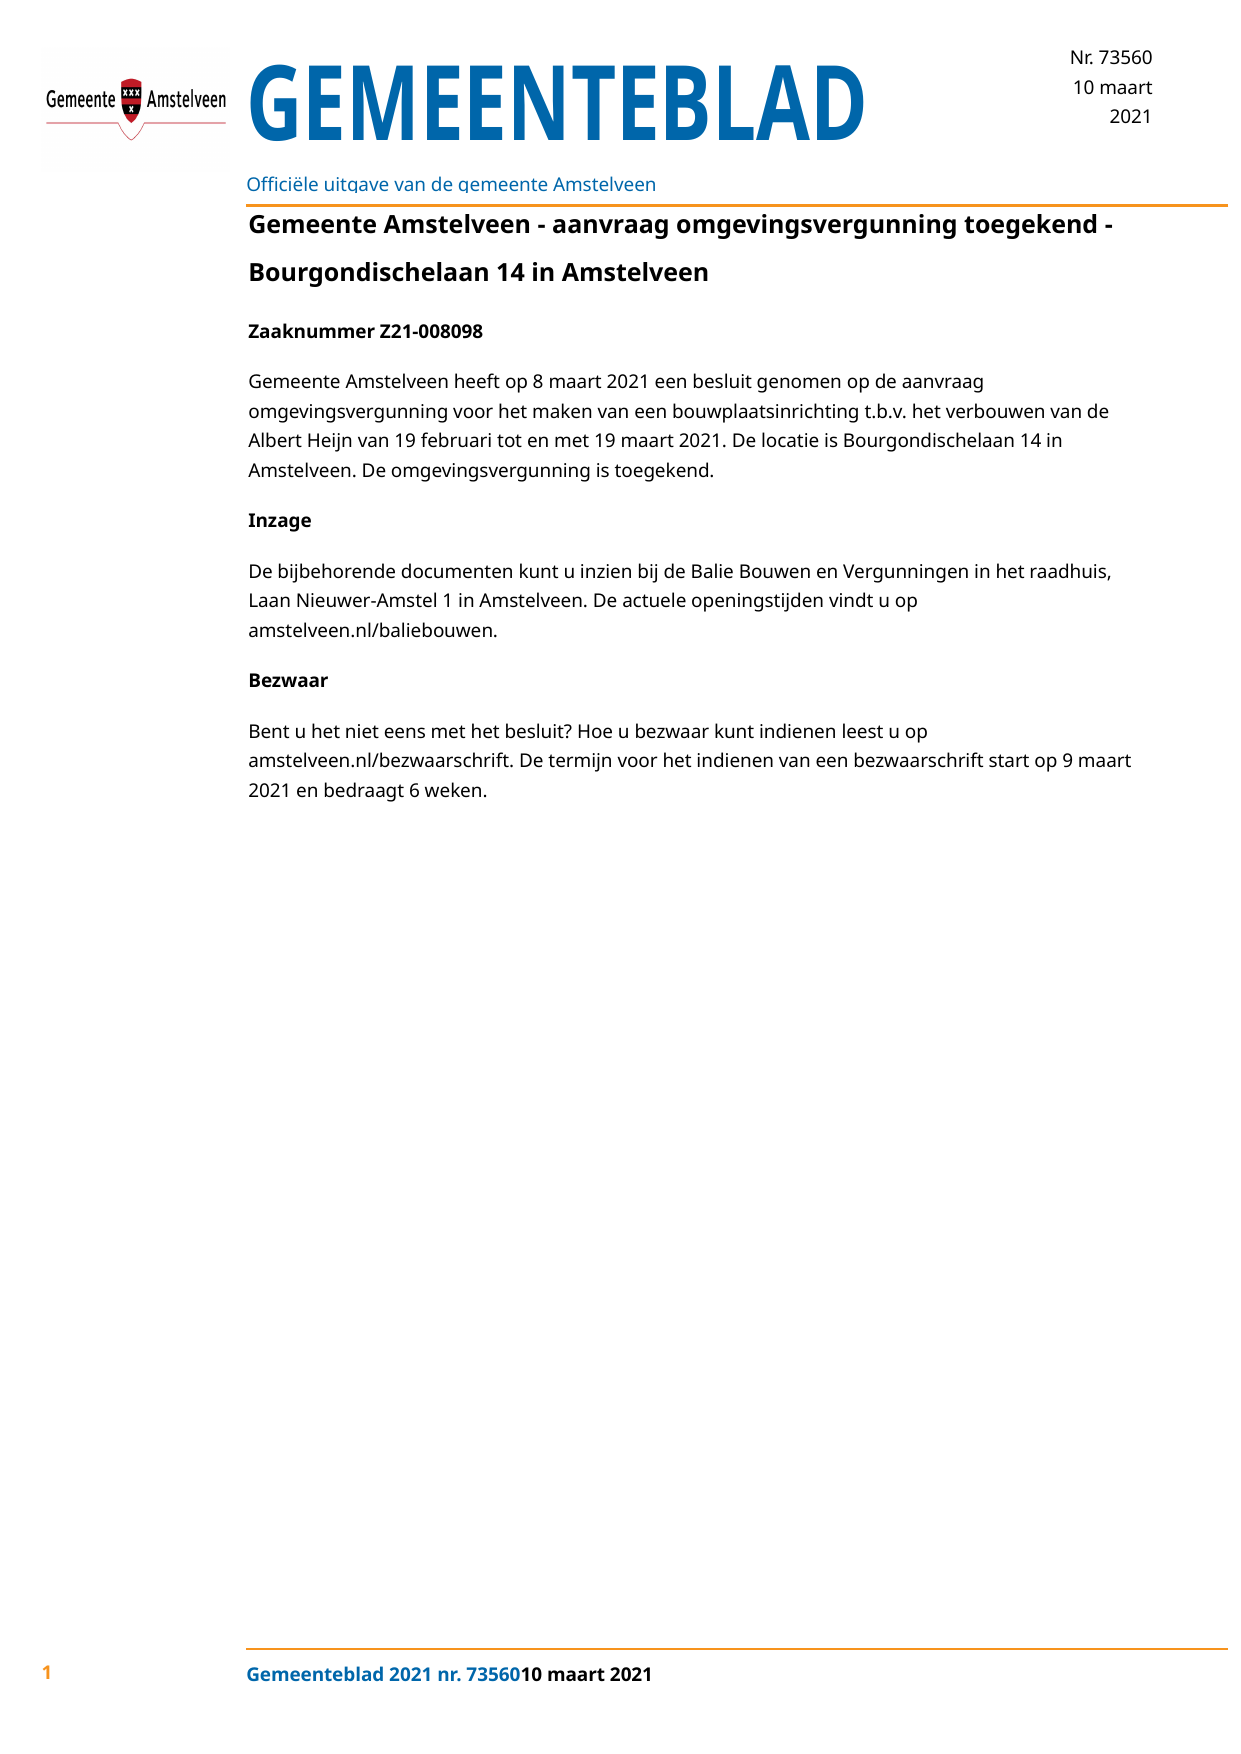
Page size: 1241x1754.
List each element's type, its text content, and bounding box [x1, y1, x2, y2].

text Gemeente Amstelveen - aanvraag omgevingsvergunning toegekend - Bourgondischelaan 14 in Amstelveen [248, 207, 1152, 288]
text Bezwaar [248, 667, 1152, 693]
picture [41, 47, 231, 172]
text De bijbehorende documenten kunt u inzien bij de Balie Bouwen en Vergunningen in het raadhuis, Laan Nieuwer-Amstel 1 in Amstelveen. De actuele openingstijden vindt u op amstelveen.nl/baliebouwen. [248, 558, 1152, 643]
text Gemeente Amstelveen heeft op 8 maart 2021 een besluit genomen op de aanvraag omgevingsvergunning voor het maken van een bouwplaatsinrichting t.b.v. het verbouwen van de Albert Heijn van 19 februari tot en met 19 maart 2021. De locatie is Bourgondischelaan 14 in Amstelveen. De omgevingsvergunning is toegekend. [248, 368, 1152, 483]
text Zaaknummer Z21-008098 [248, 318, 1152, 344]
text Inzage [248, 507, 1152, 533]
text Bent u het niet eens met het besluit? Hoe u bezwaar kunt indienen leest u op amstelveen.nl/bezwaarschrift. De termijn voor het indienen van een bezwaarschrift start op 9 maart 2021 en bedraagt 6 weken. [248, 718, 1152, 803]
